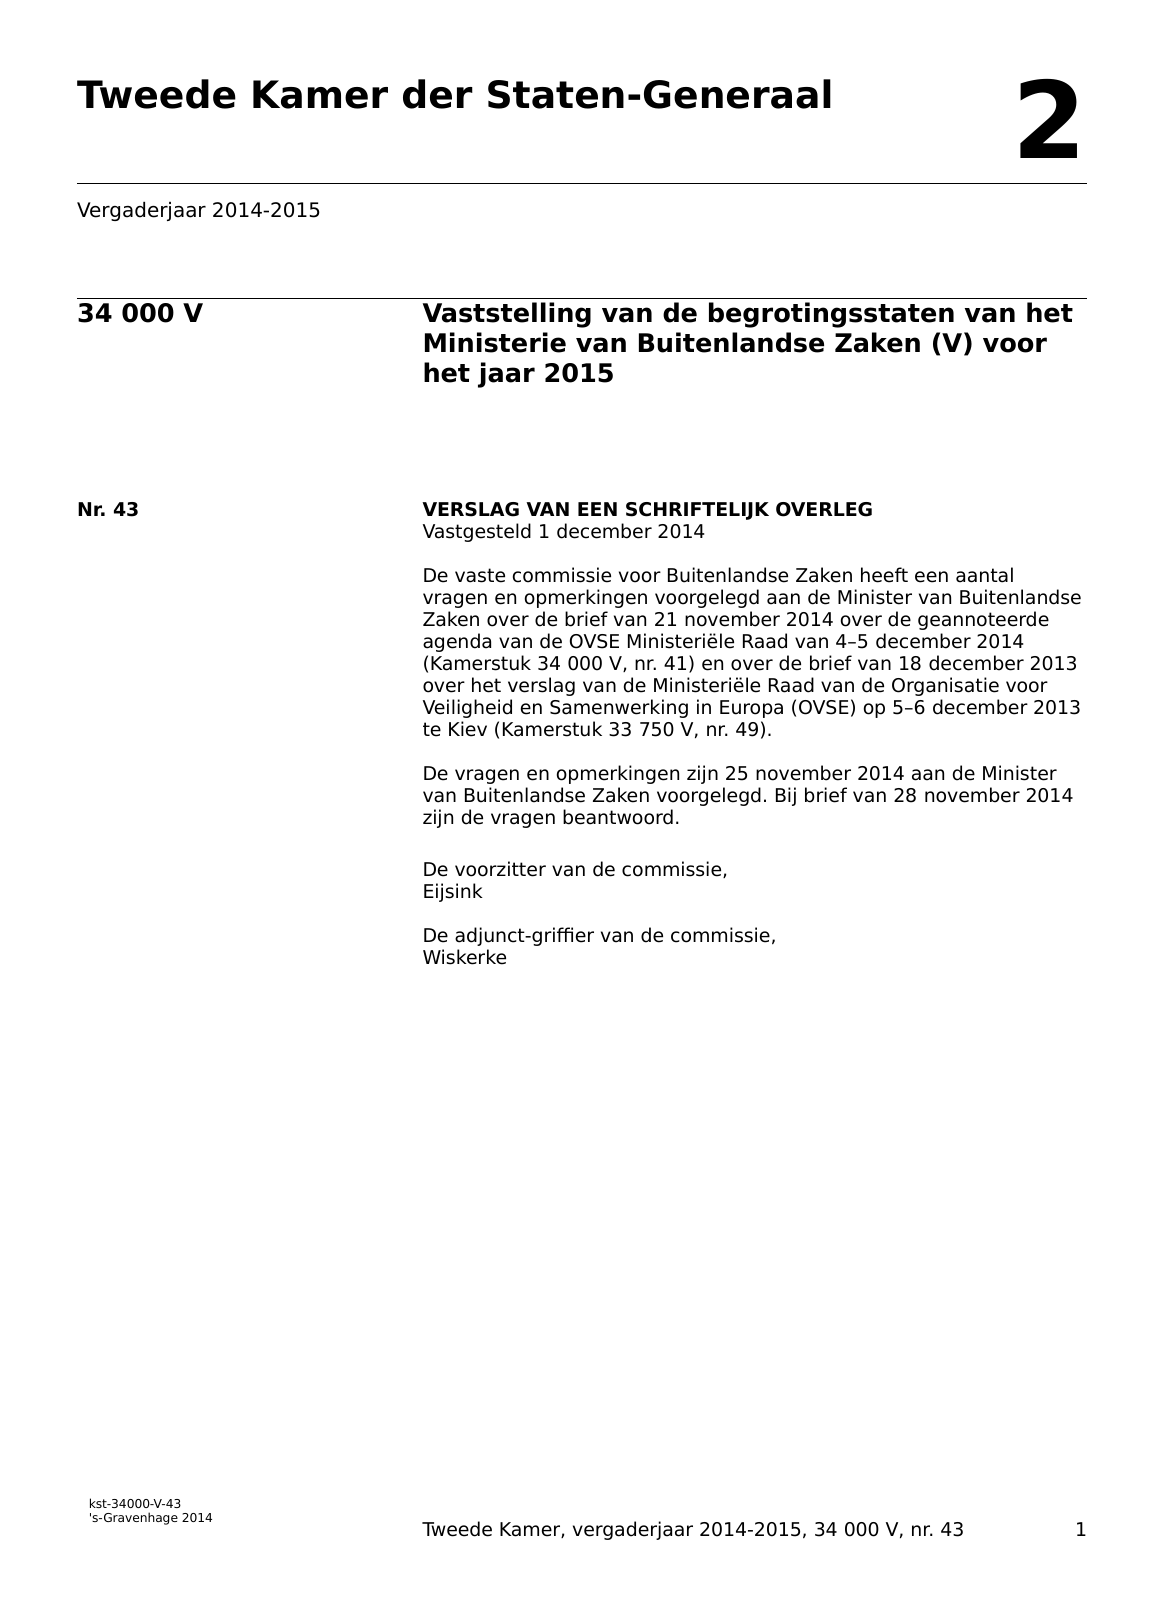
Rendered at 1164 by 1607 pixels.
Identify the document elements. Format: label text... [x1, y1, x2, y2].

subtitle Nr. 43 VERSLAG VAN EEN SCHRIFTELIJK OVERLEG [77, 499, 1087, 521]
text De voorzitter van de commissie, Eijsink [422, 859, 1087, 903]
text Vastgesteld 1 december 2014 [422, 521, 1087, 543]
text kst-34000-V-43 [88, 1497, 323, 1511]
text De vaste commissie voor Buitenlandse Zaken heeft een aantal vragen en opmerkingen voorgelegd aan de Minister van Buitenlandse Zaken over de brief van 21 november 2014 over de geannoteerde agenda van de OVSE Ministeriële Raad van 4–5 december 2014 (Kamerstuk 34 000 V, nr. 41) en over de brief van 18 december 2013 over het verslag van de Ministeriële Raad van de Organisatie voor Veiligheid en Samenwerking in Europa (OVSE) op 5–6 december 2013 te Kiev (Kamerstuk 33 750 V, nr. 49). [422, 565, 1087, 741]
text De adjunct-griffier van de commissie, Wiskerke [422, 925, 1087, 969]
table_header Tweede Kamer der Staten-Generaal [77, 59, 886, 183]
subtitle 34 000 V Vaststelling van de begrotingsstaten van het Ministerie van Buitenlandse Zaken (V) voor het jaar 2015 [77, 299, 1087, 388]
text 's-Gravenhage 2014 [88, 1511, 323, 1525]
table_cell Vergaderjaar 2014-2015 [77, 184, 1087, 298]
text De vragen en opmerkingen zijn 25 november 2014 aan de Minister van Buitenlandse Zaken voorgelegd. Bij brief van 28 november 2014 zijn de vragen beantwoord. [422, 763, 1087, 829]
table_header 2 [886, 59, 1087, 183]
